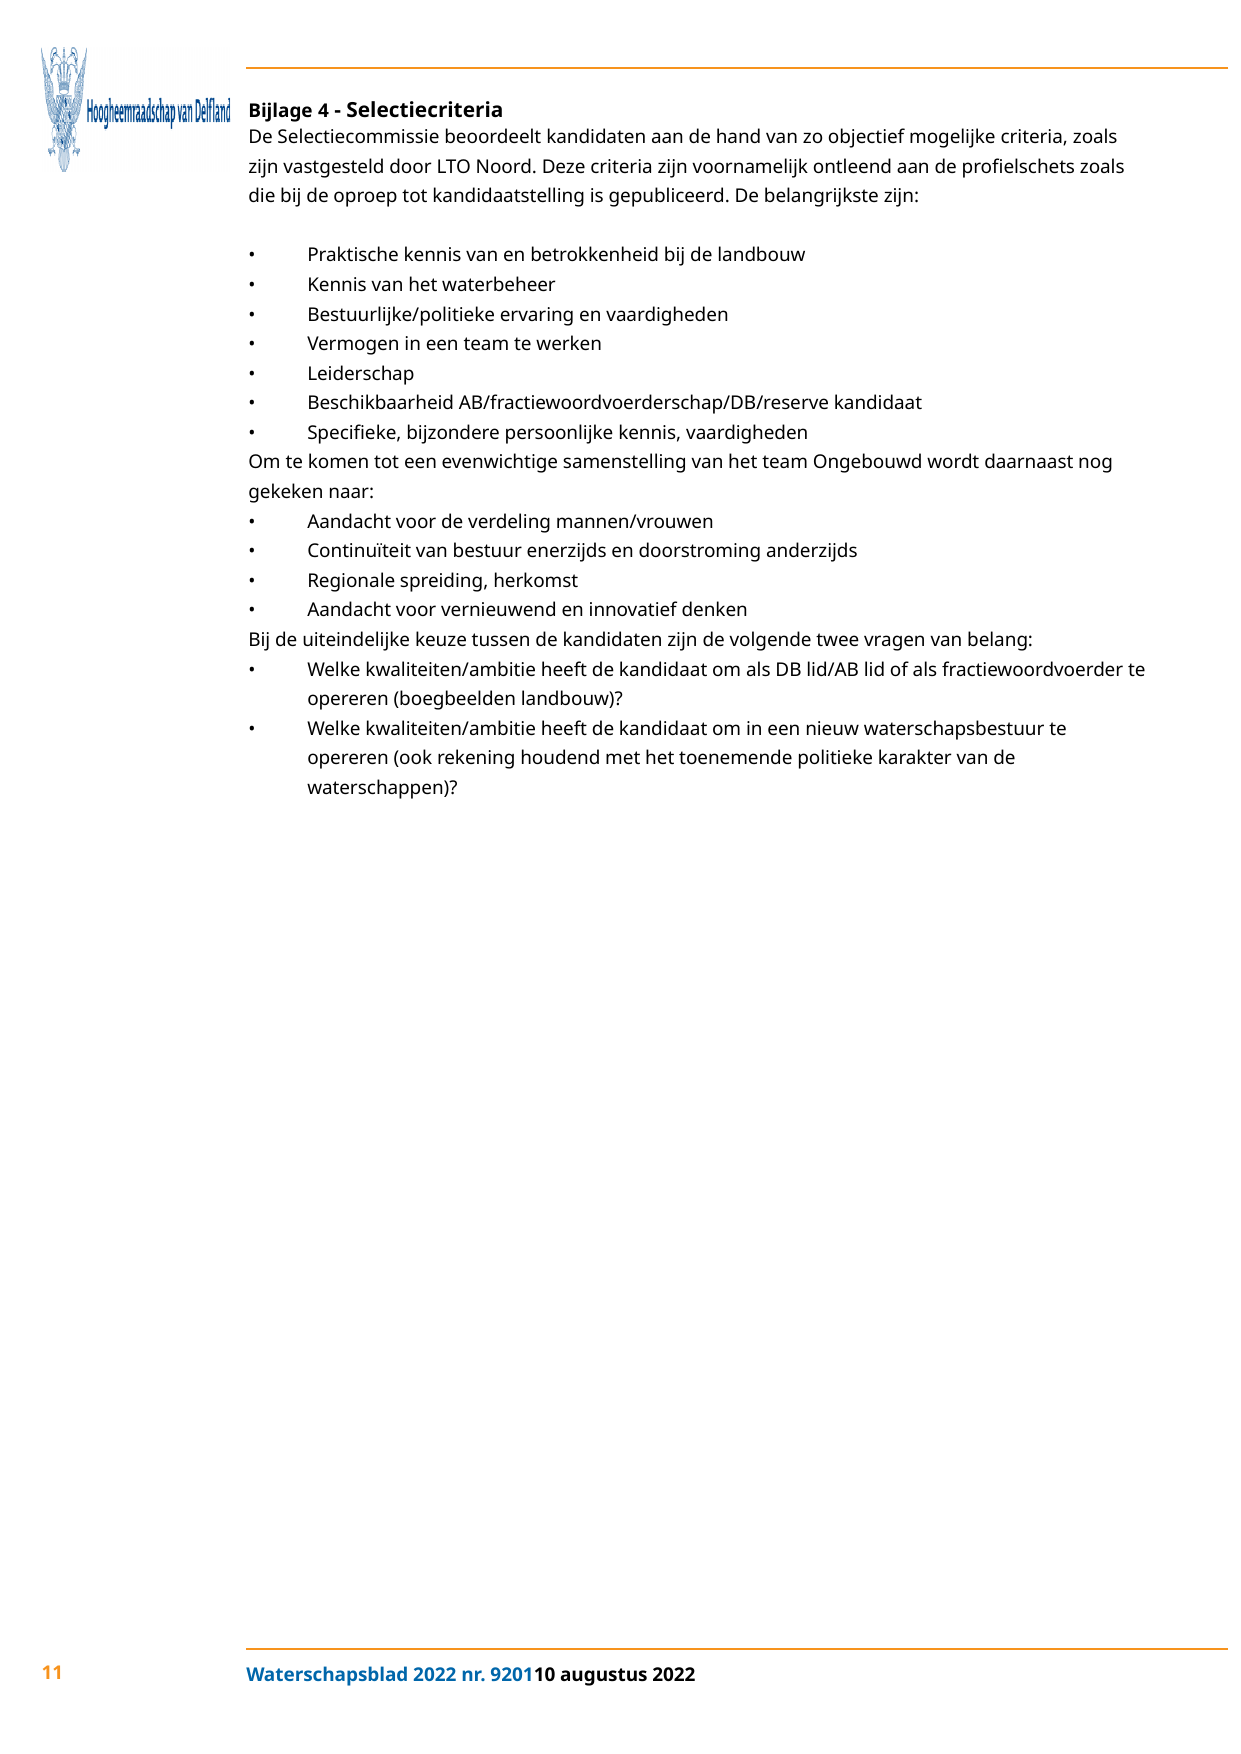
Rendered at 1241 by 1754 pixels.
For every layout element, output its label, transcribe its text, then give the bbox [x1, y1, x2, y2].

list Praktische kennis van en betrokkenheid bij de landbouw [248, 242, 1152, 267]
list Welke kwaliteiten/ambitie heeft de kandidaat om in een nieuw waterschapsbestuur te opereren (ook rekening houdend met het toenemende politieke karakter van de waterschappen)? [248, 715, 1152, 800]
list Regionale spreiding, herkomst [248, 567, 1152, 593]
text Bijlage 4 - Selectiecriteria [248, 95, 1152, 123]
list Aandacht voor de verdeling mannen/vrouwen [248, 508, 1152, 534]
list Specifieke, bijzondere persoonlijke kennis, vaardigheden [248, 419, 1152, 445]
list Bestuurlijke/politieke ervaring en vaardigheden [248, 301, 1152, 327]
list Welke kwaliteiten/ambitie heeft de kandidaat om als DB lid/AB lid of als fractiewoordvoerder te opereren (boegbeelden landbouw)? [248, 656, 1152, 711]
picture [41, 47, 231, 172]
list Continuïteit van bestuur enerzijds en doorstroming anderzijds [248, 537, 1152, 563]
text Bij de uiteindelijke keuze tussen de kandidaten zijn de volgende twee vragen van belang: [248, 626, 1152, 652]
list Kennis van het waterbeheer [248, 271, 1152, 297]
list Vermogen in een team te werken [248, 330, 1152, 356]
list Aandacht voor vernieuwend en innovatief denken [248, 597, 1152, 622]
list Beschikbaarheid AB/fractiewoordvoerderschap/DB/reserve kandidaat [248, 389, 1152, 415]
list Leiderschap [248, 360, 1152, 386]
text Om te komen tot een evenwichtige samenstelling van het team Ongebouwd wordt daarnaast nog gekeken naar: [248, 449, 1152, 504]
text De Selectiecommissie beoordeelt kandidaten aan de hand van zo objectief mogelijke criteria, zoals zijn vastgesteld door LTO Noord. Deze criteria zijn voornamelijk ontleend aan de profielschets zoals die bij de oproep tot kandidaatstelling is gepubliceerd. De belangrijkste zijn: [248, 123, 1152, 208]
